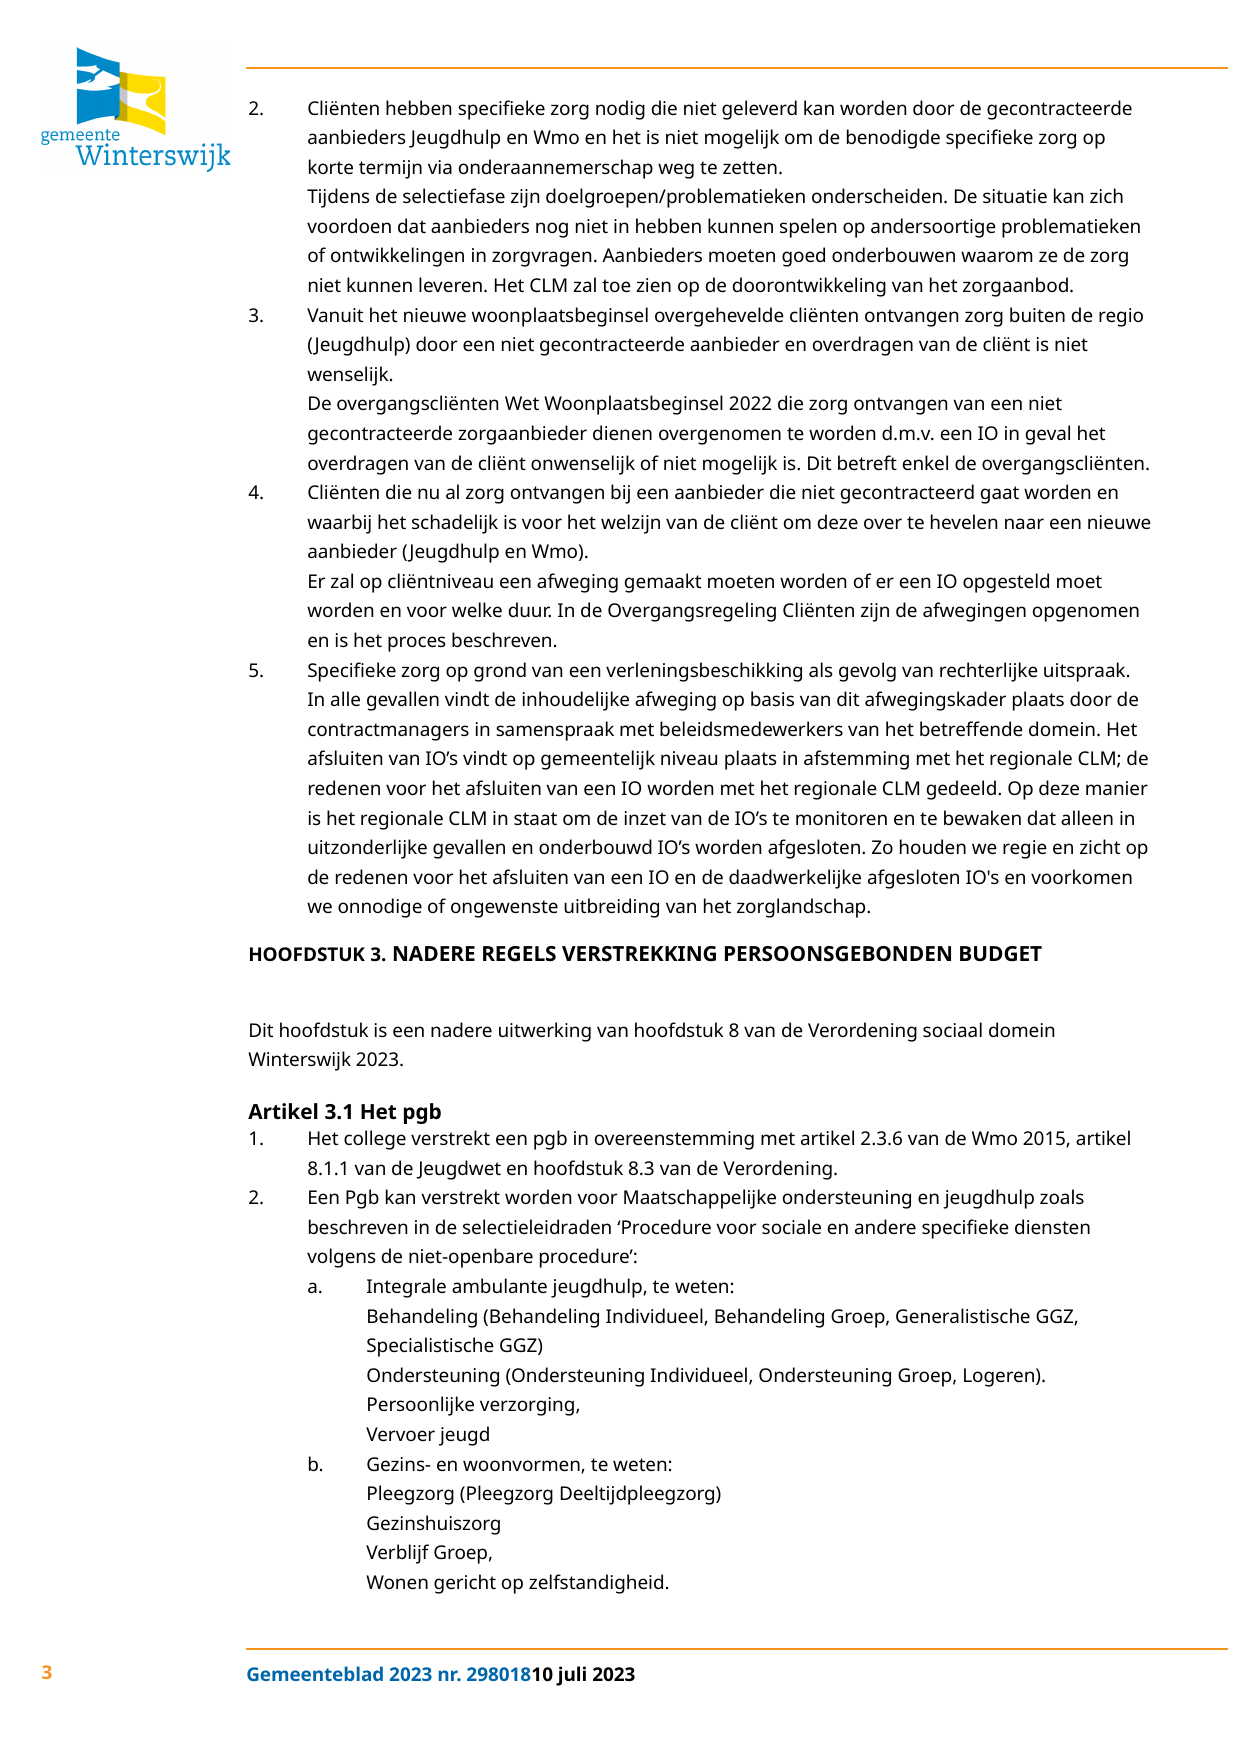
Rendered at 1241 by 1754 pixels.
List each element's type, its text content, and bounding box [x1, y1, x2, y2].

list Een Pgb kan verstrekt worden voor Maatschappelijke ondersteuning en jeugdhulp zoals beschreven in de selectieleidraden ‘Procedure voor sociale en andere specifieke diensten volgens de niet-openbare procedure’: [248, 1184, 1152, 1269]
text Artikel 3.1 Het pgb [248, 1097, 1152, 1125]
picture [41, 47, 231, 172]
list Integrale ambulante jeugdhulp, te weten: [307, 1273, 1152, 1299]
list Persoonlijke verzorging, [307, 1392, 1152, 1417]
list De overgangscliënten Wet Woonplaatsbeginsel 2022 die zorg ontvangen van een niet gecontracteerde zorgaanbieder dienen overgenomen te worden d.m.v. een IO in geval het overdragen van de cliënt onwenselijk of niet mogelijk is. Dit betreft enkel de overgangscliënten. [248, 391, 1152, 476]
picture [225, 153, 231, 162]
list Er zal op cliëntniveau een afweging gemaakt moeten worden of er een IO opgesteld moet worden en voor welke duur. In de Overgangsregeling Cliënten zijn de afwegingen opgenomen en is het proces beschreven. [248, 568, 1152, 653]
list Cliënten hebben specifieke zorg nodig die niet geleverd kan worden door de gecontracteerde aanbieders Jeugdhulp en Wmo en het is niet mogelijk om de benodigde specifieke zorg op korte termijn via onderaannemerschap weg te zetten. [248, 95, 1152, 180]
list Pleegzorg (Pleegzorg Deeltijdpleegzorg) [307, 1480, 1152, 1506]
text HOOFDSTUK 3. NADERE REGELS VERSTREKKING PERSOONSGEBONDEN BUDGET [248, 939, 1152, 968]
list Vervoer jeugd [307, 1421, 1152, 1447]
list Vanuit het nieuwe woonplaatsbeginsel overgehevelde cliënten ontvangen zorg buiten de regio (Jeugdhulp) door een niet gecontracteerde aanbieder en overdragen van de cliënt is niet wenselijk. [248, 302, 1152, 387]
list Gezins- en woonvormen, te weten: [307, 1451, 1152, 1476]
list Specifieke zorg op grond van een verleningsbeschikking als gevolg van rechterlijke uitspraak. [248, 657, 1152, 683]
list Het college verstrekt een pgb in overeenstemming met artikel 2.3.6 van de Wmo 2015, artikel 8.1.1 van de Jeugdwet en hoofdstuk 8.3 van de Verordening. [248, 1125, 1152, 1181]
list Gezinshuiszorg [307, 1510, 1152, 1536]
list Behandeling (Behandeling Individueel, Behandeling Groep, Generalistische GGZ, Specialistische GGZ) [307, 1303, 1152, 1358]
list Ondersteuning (Ondersteuning Individueel, Ondersteuning Groep, Logeren). [307, 1362, 1152, 1388]
text Dit hoofdstuk is een nadere uitwerking van hoofdstuk 8 van de Verordening sociaal domein Winterswijk 2023. [248, 1017, 1152, 1072]
list Cliënten die nu al zorg ontvangen bij een aanbieder die niet gecontracteerd gaat worden en waarbij het schadelijk is voor het welzijn van de cliënt om deze over te hevelen naar een nieuwe aanbieder (Jeugdhulp en Wmo). [248, 479, 1152, 564]
list In alle gevallen vindt de inhoudelijke afweging op basis van dit afwegingskader plaats door de contractmanagers in samenspraak met beleidsmedewerkers van het betreffende domein. Het afsluiten van IO’s vindt op gemeentelijk niveau plaats in afstemming met het regionale CLM; de redenen voor het afsluiten van een IO worden met het regionale CLM gedeeld. Op deze manier is het regionale CLM in staat om de inzet van de IO’s te monitoren en te bewaken dat alleen in uitzonderlijke gevallen en onderbouwd IO’s worden afgesloten. Zo houden we regie en zicht op de redenen voor het afsluiten van een IO en de daadwerkelijke afgesloten IO's en voorkomen we onnodige of ongewenste uitbreiding van het zorglandschap. [248, 686, 1152, 919]
list Tijdens de selectiefase zijn doelgroepen/problematieken onderscheiden. De situatie kan zich voordoen dat aanbieders nog niet in hebben kunnen spelen op andersoortige problematieken of ontwikkelingen in zorgvragen. Aanbieders moeten goed onderbouwen waarom ze de zorg niet kunnen leveren. Het CLM zal toe zien op de doorontwikkeling van het zorgaanbod. [248, 183, 1152, 298]
list Verblijf Groep, [307, 1539, 1152, 1565]
list Wonen gericht op zelfstandigheid. [307, 1569, 1152, 1595]
